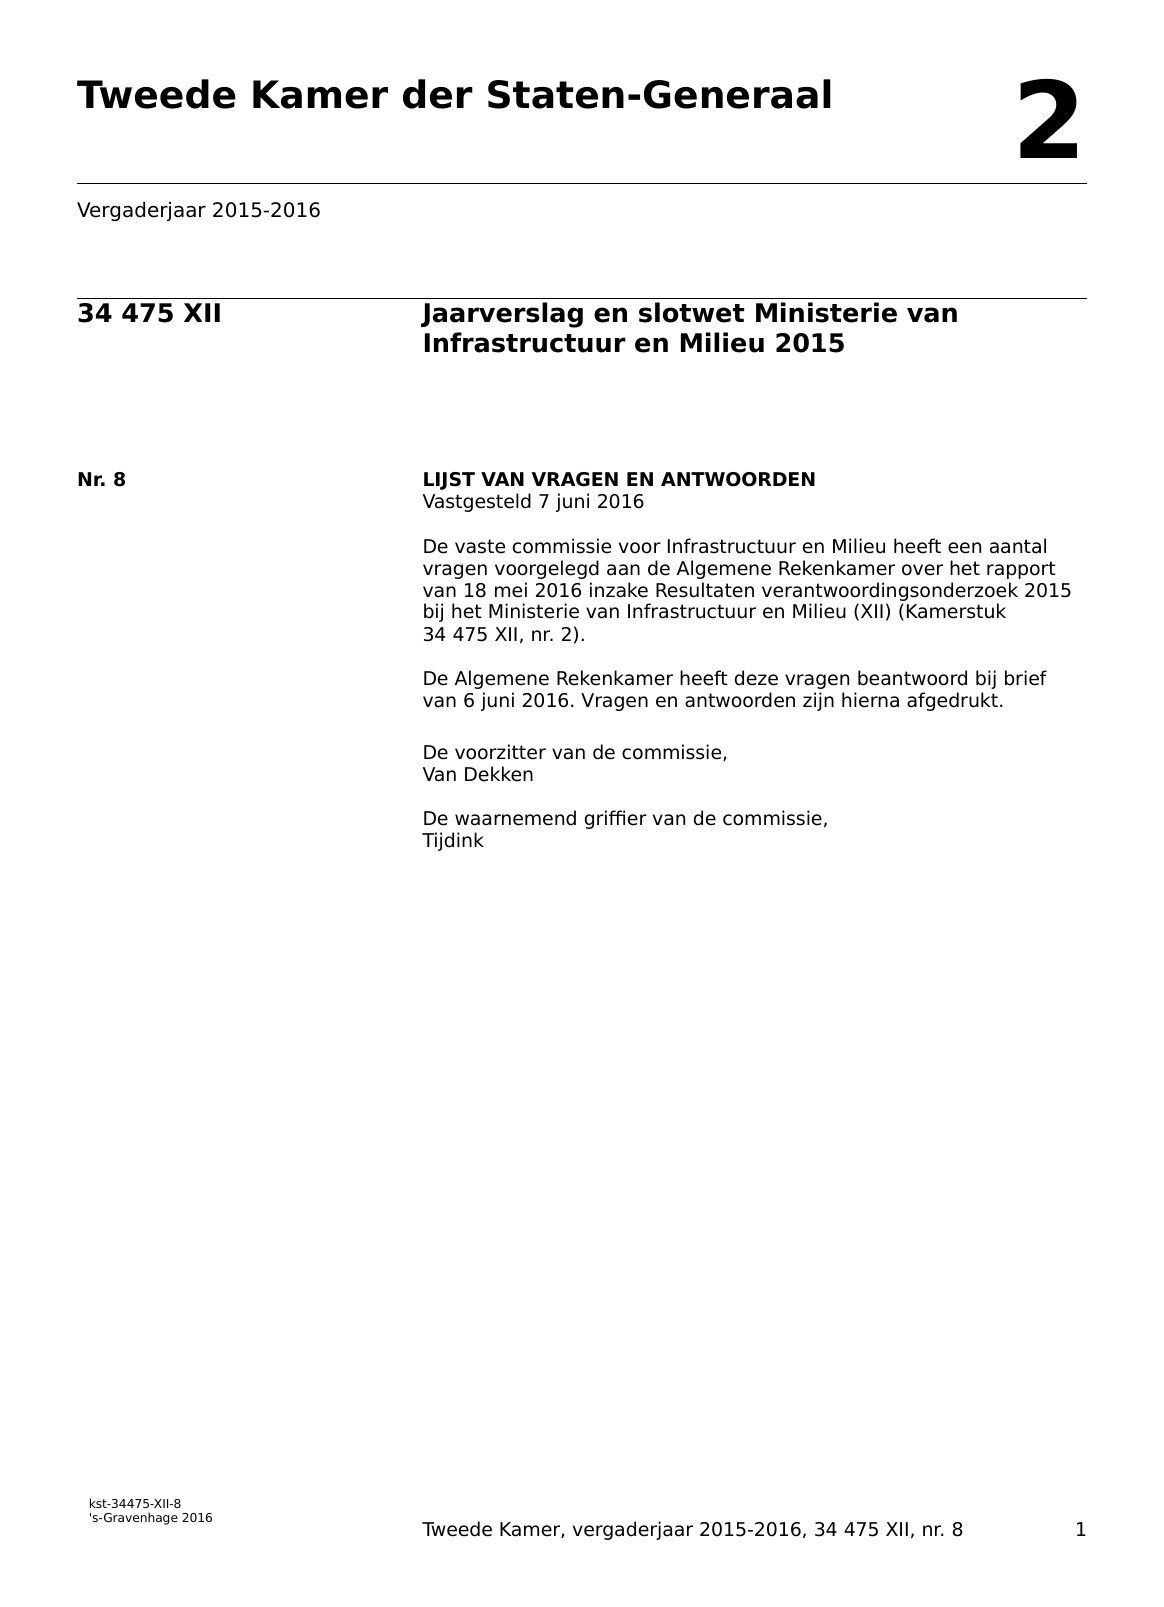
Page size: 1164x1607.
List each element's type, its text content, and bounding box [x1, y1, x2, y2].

text 's-Gravenhage 2016 [88, 1511, 323, 1525]
table_header Tweede Kamer der Staten-Generaal [77, 59, 886, 183]
table_header 2 [886, 59, 1087, 183]
table_cell Vergaderjaar 2015-2016 [77, 184, 1087, 298]
text De voorzitter van de commissie, Van Dekken [422, 742, 1087, 786]
text Vastgesteld 7 juni 2016 [422, 491, 1087, 513]
text De vaste commissie voor Infrastructuur en Milieu heeft een aantal vragen voorgelegd aan de Algemene Rekenkamer over het rapport van 18 mei 2016 inzake Resultaten verantwoordingsonderzoek 2015 bij het Ministerie van Infrastructuur en Milieu (XII) (Kamerstuk 34 475 XII, nr. 2). [422, 536, 1087, 645]
subtitle 34 475 XII Jaarverslag en slotwet Ministerie van Infrastructuur en Milieu 2015 [77, 299, 1087, 358]
text De waarnemend griffier van de commissie, Tijdink [422, 808, 1087, 852]
subtitle Nr. 8 LIJST VAN VRAGEN EN ANTWOORDEN [77, 469, 1087, 491]
text De Algemene Rekenkamer heeft deze vragen beantwoord bij brief van 6 juni 2016. Vragen en antwoorden zijn hierna afgedrukt. [422, 668, 1087, 712]
text kst-34475-XII-8 [88, 1497, 323, 1511]
